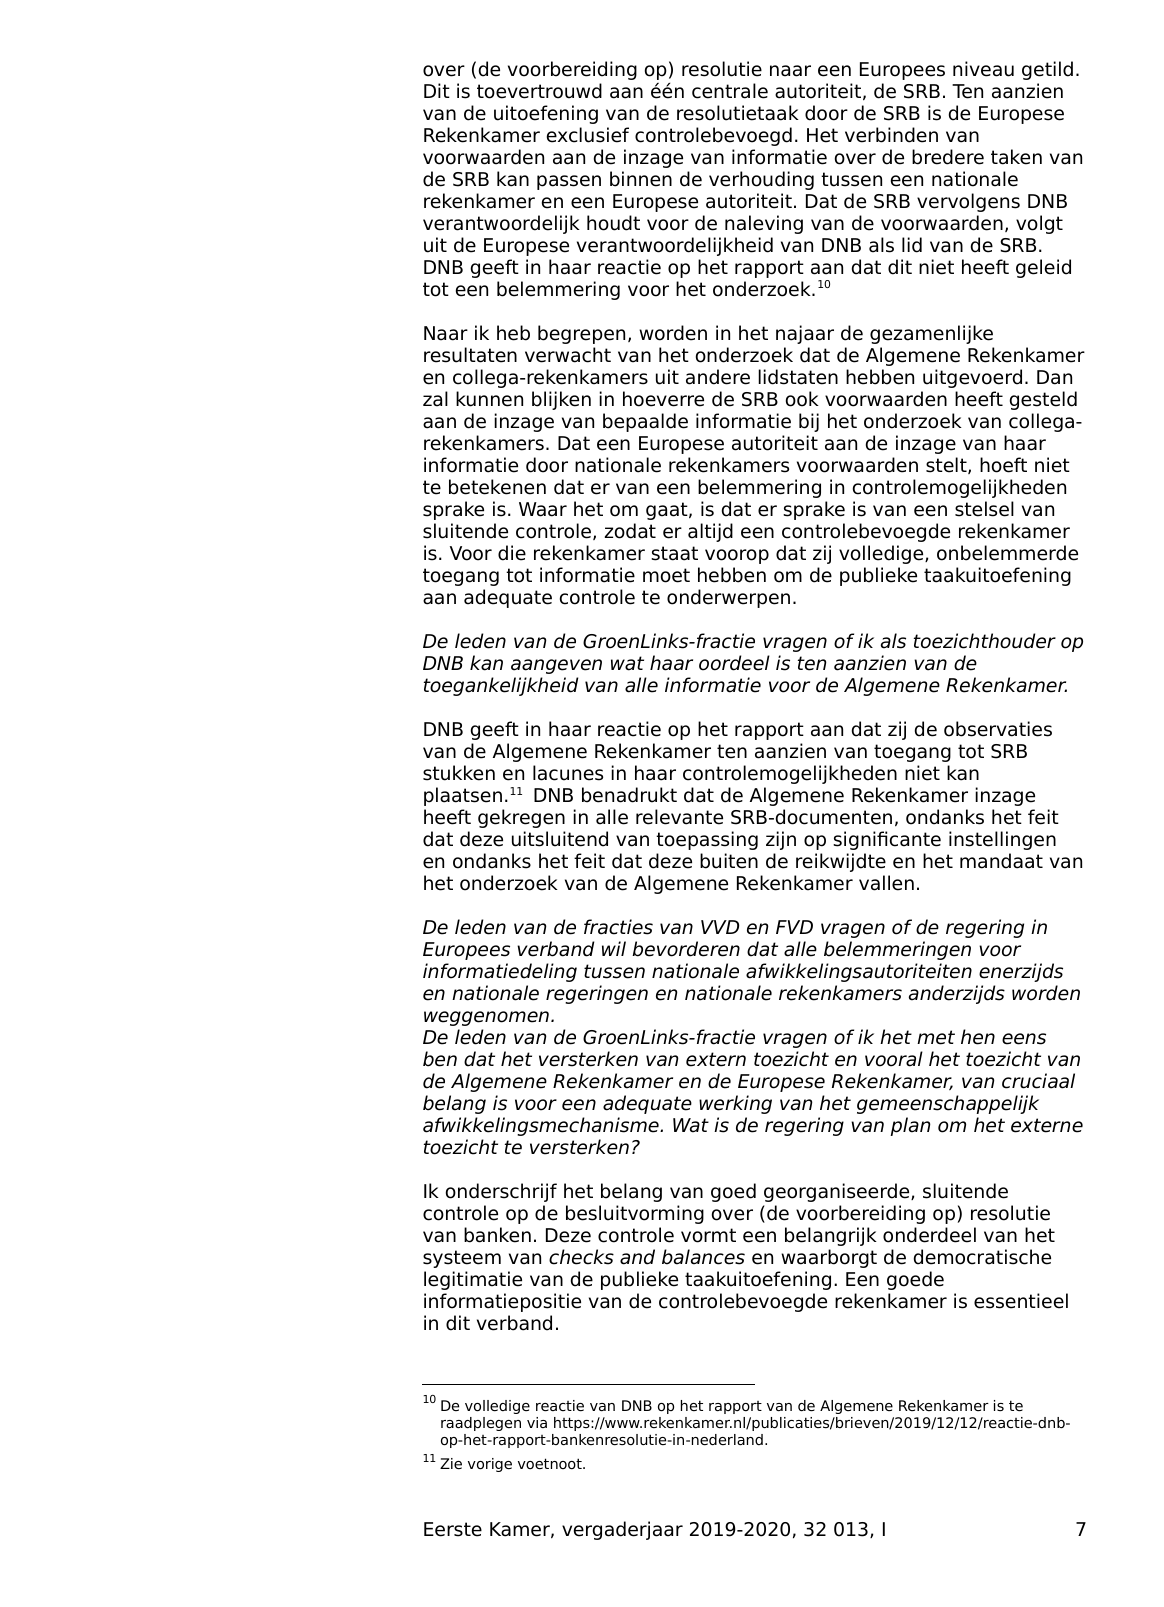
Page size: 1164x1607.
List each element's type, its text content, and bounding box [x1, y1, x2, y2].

text De leden van de GroenLinks-fractie vragen of ik als toezichthouder op DNB kan aangeven wat haar oordeel is ten aanzien van de toegankelijkheid van alle informatie voor de Algemene Rekenkamer. [422, 631, 1087, 697]
text De leden van de fracties van VVD en FVD vragen of de regering in Europees verband wil bevorderen dat alle belemmeringen voor informatiedeling tussen nationale afwikkelingsautoriteiten enerzijds en nationale regeringen en nationale rekenkamers anderzijds worden weggenomen. [422, 917, 1087, 1027]
text De volledige reactie van DNB op het rapport van de Algemene Rekenkamer is te raadplegen via https://www.rekenkamer.nl/publicaties/brieven/2019/12/12/reactie-dnb-op-het-rapport-bankenresolutie-in-nederland. [422, 1393, 1087, 1449]
text DNB geeft in haar reactie op het rapport aan dat zij de observaties van de Algemene Rekenkamer ten aanzien van toegang tot SRB stukken en lacunes in haar controlemogelijkheden niet kan plaatsen. DNB benadrukt dat de Algemene Rekenkamer inzage heeft gekregen in alle relevante SRB-documenten, ondanks het feit dat deze uitsluitend van toepassing zijn op significante instellingen en ondanks het feit dat deze buiten de reikwijdte en het mandaat van het onderzoek van de Algemene Rekenkamer vallen. [422, 719, 1087, 895]
text Ik onderschrijf het belang van goed georganiseerde, sluitende controle op de besluitvorming over (de voorbereiding op) resolutie van banken. Deze controle vormt een belangrijk onderdeel van het systeem van checks and balances en waarborgt de democratische legitimatie van de publieke taakuitoefening. Een goede informatiepositie van de controlebevoegde rekenkamer is essentieel in dit verband. [422, 1181, 1087, 1335]
text Zie vorige voetnoot. [422, 1452, 1087, 1474]
text De leden van de GroenLinks-fractie vragen of ik het met hen eens ben dat het versterken van extern toezicht en vooral het toezicht van de Algemene Rekenkamer en de Europese Rekenkamer, van cruciaal belang is voor een adequate werking van het gemeenschappelijk afwikkelingsmechanisme. Wat is de regering van plan om het externe toezicht te versterken? [422, 1027, 1087, 1159]
text over (de voorbereiding op) resolutie naar een Europees niveau getild. Dit is toevertrouwd aan één centrale autoriteit, de SRB. Ten aanzien van de uitoefening van de resolutietaak door de SRB is de Europese Rekenkamer exclusief controlebevoegd. Het verbinden van voorwaarden aan de inzage van informatie over de bredere taken van de SRB kan passen binnen de verhouding tussen een nationale rekenkamer en een Europese autoriteit. Dat de SRB vervolgens DNB verantwoordelijk houdt voor de naleving van de voorwaarden, volgt uit de Europese verantwoordelijkheid van DNB als lid van de SRB. DNB geeft in haar reactie op het rapport aan dat dit niet heeft geleid tot een belemmering voor het onderzoek. [422, 59, 1087, 301]
text Naar ik heb begrepen, worden in het najaar de gezamenlijke resultaten verwacht van het onderzoek dat de Algemene Rekenkamer en collega-rekenkamers uit andere lidstaten hebben uitgevoerd. Dan zal kunnen blijken in hoeverre de SRB ook voorwaarden heeft gesteld aan de inzage van bepaalde informatie bij het onderzoek van collega-rekenkamers. Dat een Europese autoriteit aan de inzage van haar informatie door nationale rekenkamers voorwaarden stelt, hoeft niet te betekenen dat er van een belemmering in controlemogelijkheden sprake is. Waar het om gaat, is dat er sprake is van een stelsel van sluitende controle, zodat er altijd een controlebevoegde rekenkamer is. Voor die rekenkamer staat voorop dat zij volledige, onbelemmerde toegang tot informatie moet hebben om de publieke taakuitoefening aan adequate controle te onderwerpen. [422, 323, 1087, 609]
